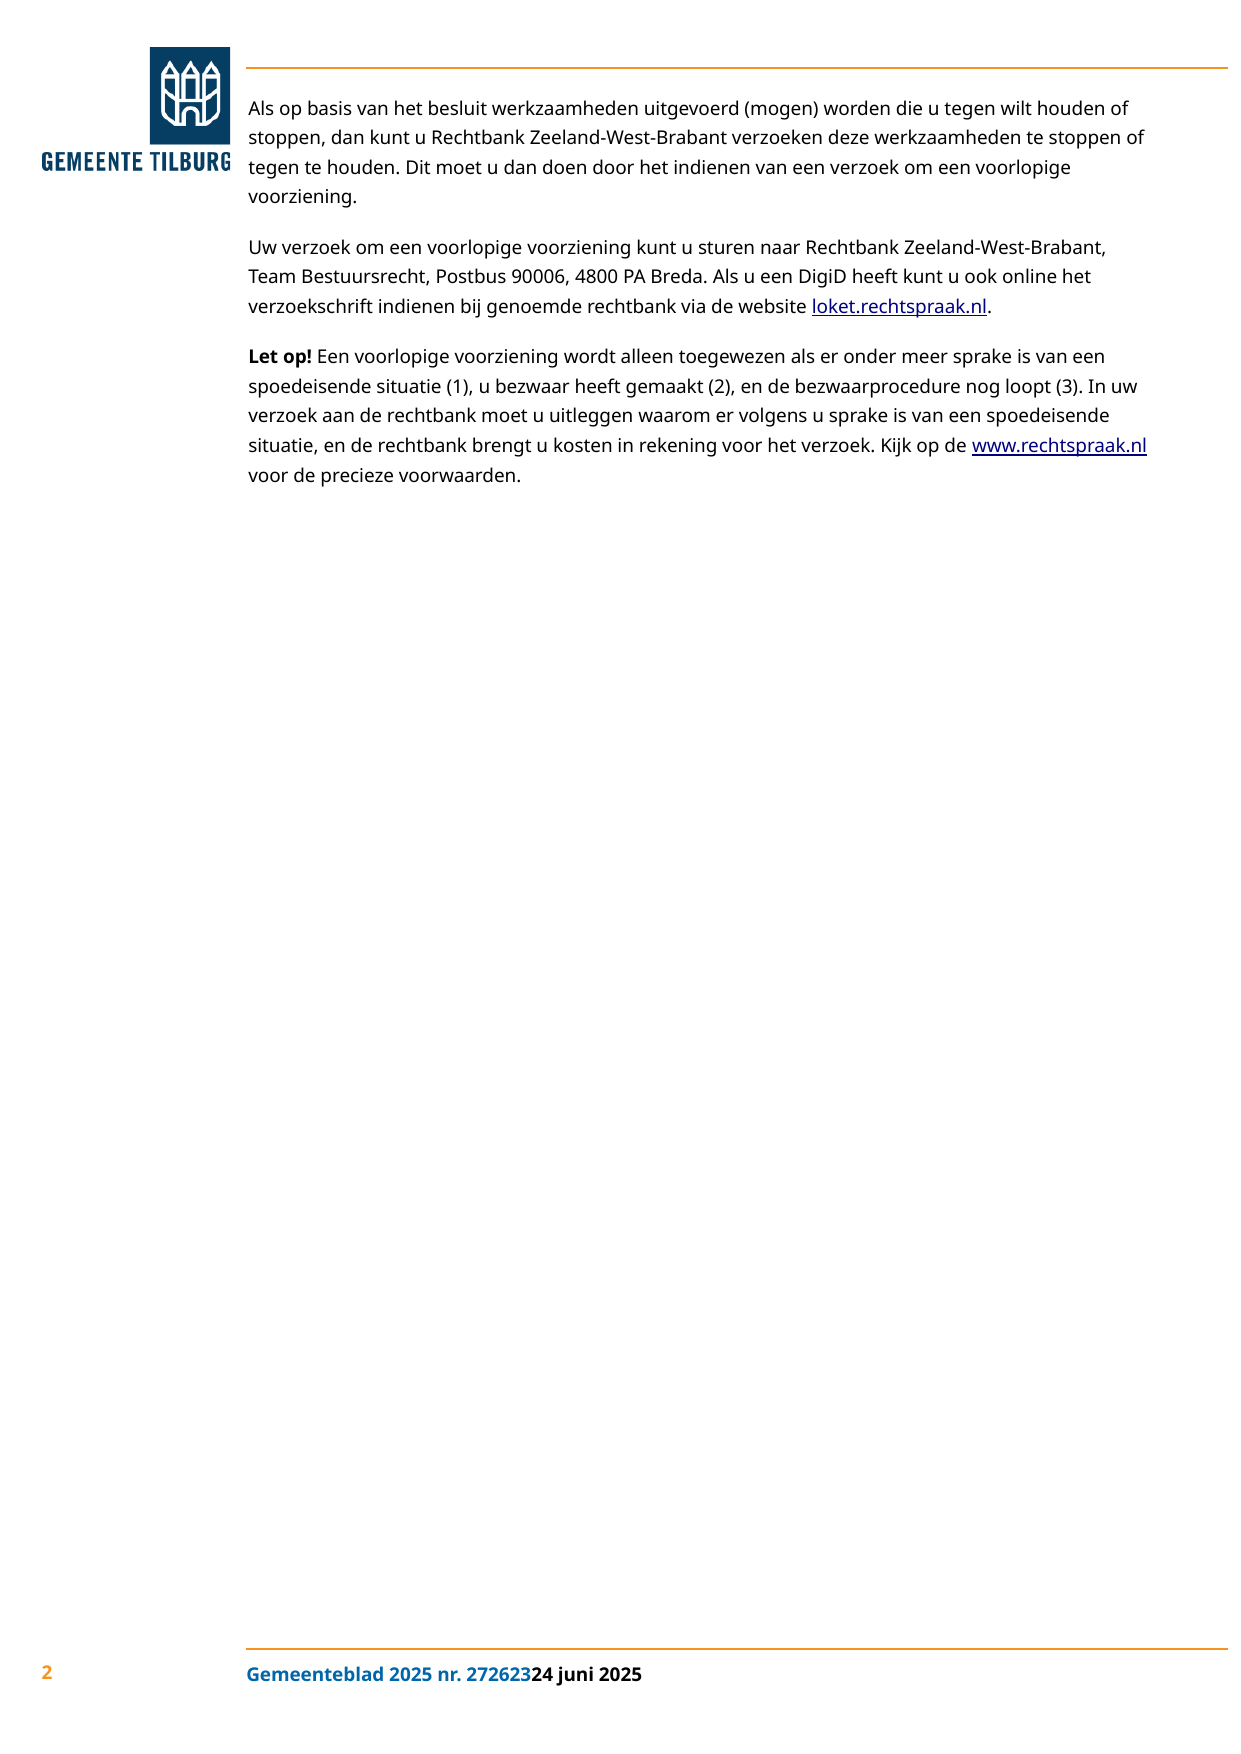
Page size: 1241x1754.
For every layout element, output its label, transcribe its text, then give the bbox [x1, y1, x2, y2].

text Als op basis van het besluit werkzaamheden uitgevoerd (mogen) worden die u tegen wilt houden of stoppen, dan kunt u Rechtbank Zeeland-West-Brabant verzoeken deze werkzaamheden te stoppen of tegen te houden. Dit moet u dan doen door het indienen van een verzoek om een voorlopige voorziening. [248, 95, 1152, 209]
picture [41, 47, 231, 172]
text Let op! Een voorlopige voorziening wordt alleen toegewezen als er onder meer sprake is van een spoedeisende situatie (1), u bezwaar heeft gemaakt (2), en de bezwaarprocedure nog loopt (3). In uw verzoek aan de rechtbank moet u uitleggen waarom er volgens u sprake is van een spoedeisende situatie, en de rechtbank brengt u kosten in rekening voor het verzoek. Kijk op de www.rechtspraak.nl voor de precieze voorwaarden. [248, 343, 1152, 488]
text Uw verzoek om een voorlopige voorziening kunt u sturen naar Rechtbank Zeeland-West-Brabant, Team Bestuursrecht, Postbus 90006, 4800 PA Breda. Als u een DigiD heeft kunt u ook online het verzoekschrift indienen bij genoemde rechtbank via de website loket.rechtspraak.nl. [248, 234, 1152, 319]
